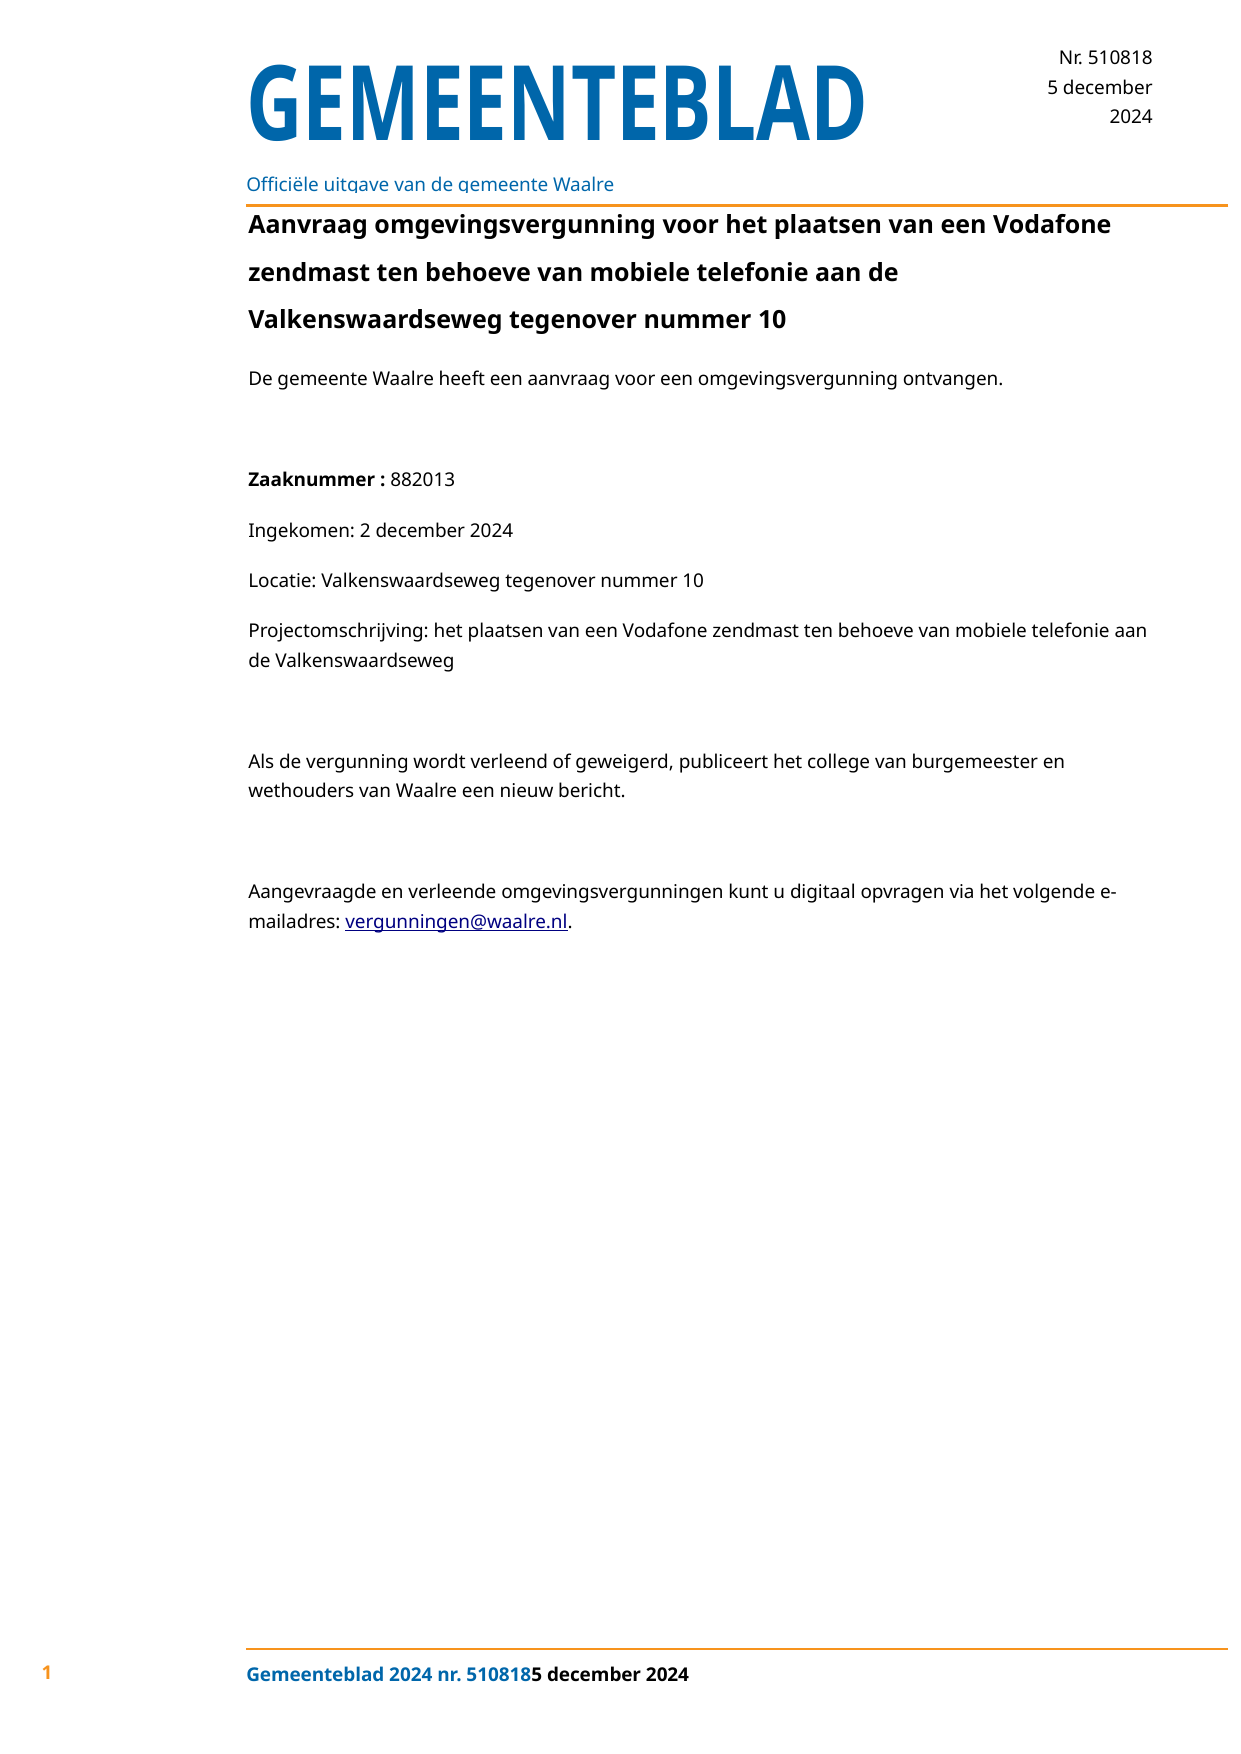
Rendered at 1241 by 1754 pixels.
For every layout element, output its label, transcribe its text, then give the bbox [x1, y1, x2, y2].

text Als de vergunning wordt verleend of geweigerd, publiceert het college van burgemeester en wethouders van Waalre een nieuw bericht. [248, 748, 1152, 803]
text Zaaknummer : 882013 [248, 466, 1152, 492]
text De gemeente Waalre heeft een aanvraag voor een omgevingsvergunning ontvangen. [248, 366, 1152, 391]
picture [41, 47, 231, 172]
text Projectomschrijving: het plaatsen van een Vodafone zendmast ten behoeve van mobiele telefonie aan de Valkenswaardseweg [248, 618, 1152, 673]
text Aanvraag omgevingsvergunning voor het plaatsen van een Vodafone zendmast ten behoeve van mobiele telefonie aan de Valkenswaardseweg tegenover nummer 10 [248, 207, 1152, 336]
text Locatie: Valkenswaardseweg tegenover nummer 10 [248, 567, 1152, 593]
text Ingekomen: 2 december 2024 [248, 517, 1152, 542]
text Aangevraagde en verleende omgevingsvergunningen kunt u digitaal opvragen via het volgende e-mailadres: vergunningen@waalre.nl. [248, 878, 1152, 934]
